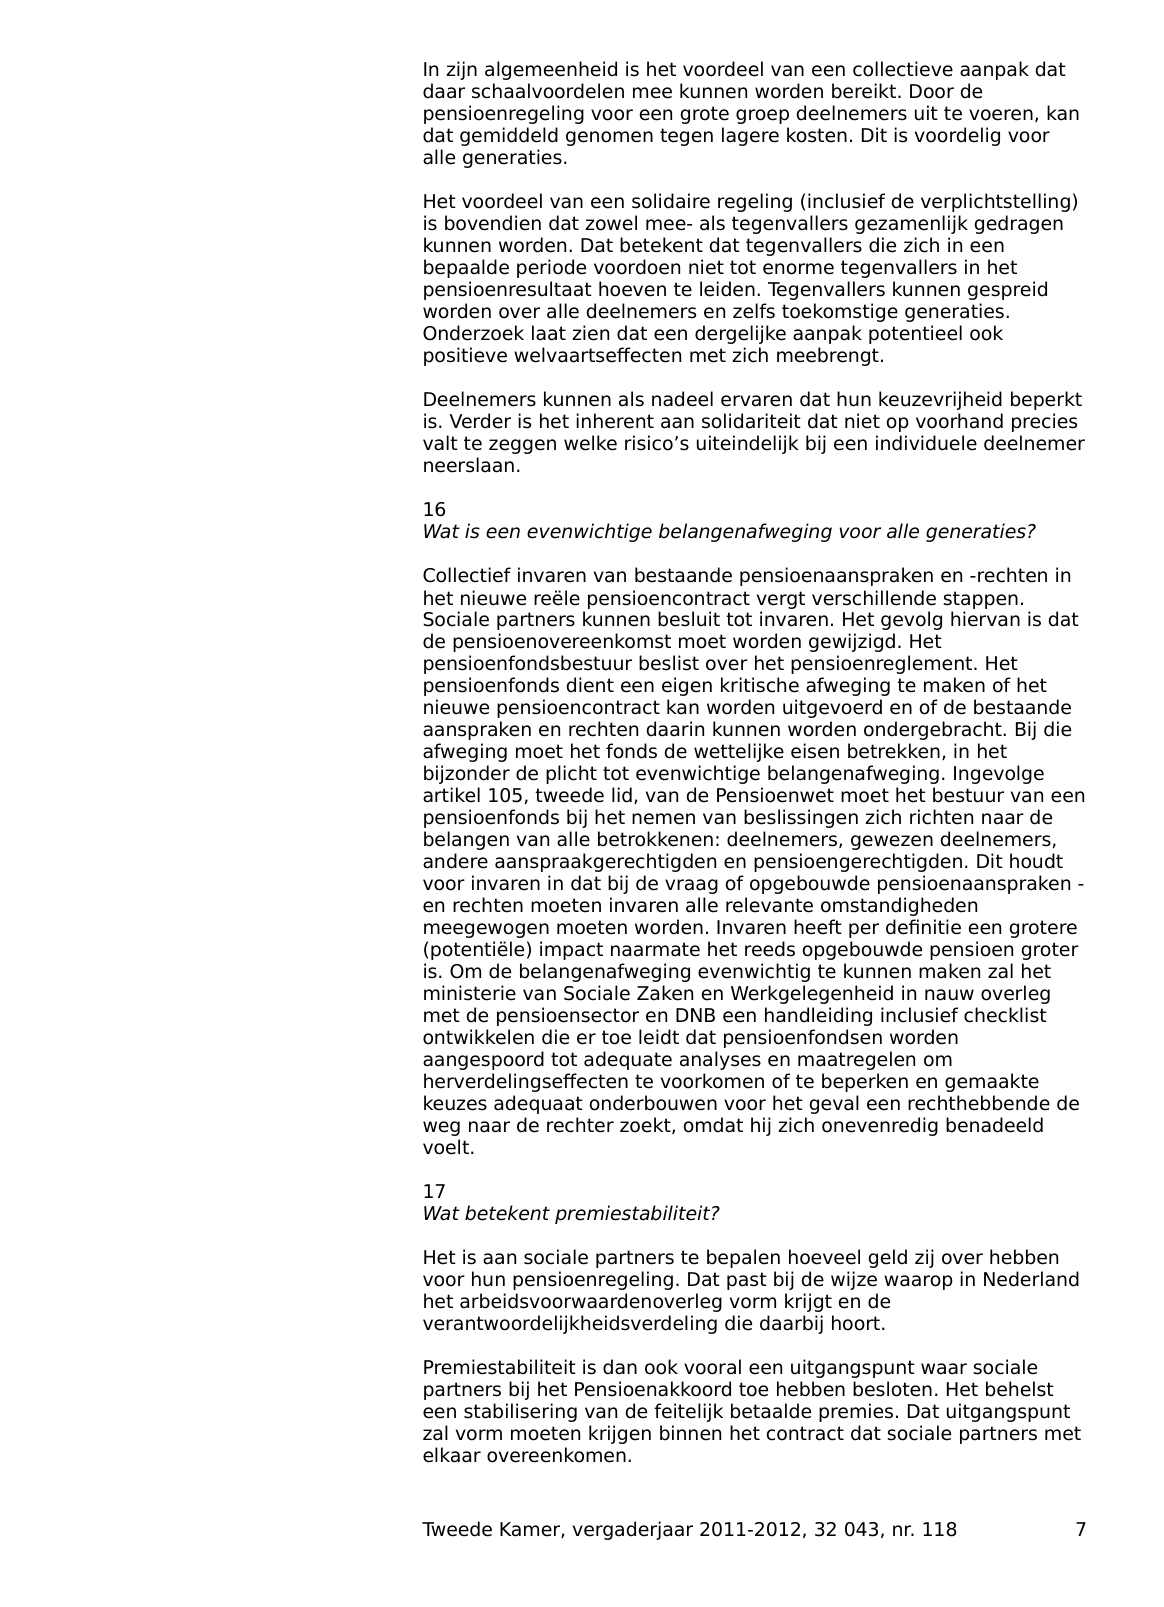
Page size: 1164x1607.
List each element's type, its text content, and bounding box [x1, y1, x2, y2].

text Het voordeel van een solidaire regeling (inclusief de verplichtstelling) is bovendien dat zowel mee- als tegenvallers gezamenlijk gedragen kunnen worden. Dat betekent dat tegenvallers die zich in een bepaalde periode voordoen niet tot enorme tegenvallers in het pensioenresultaat hoeven te leiden. Tegenvallers kunnen gespreid worden over alle deelnemers en zelfs toekomstige generaties. Onderzoek laat zien dat een dergelijke aanpak potentieel ook positieve welvaartseffecten met zich meebrengt. [422, 191, 1087, 367]
text Wat is een evenwichtige belangenafweging voor alle generaties? [422, 521, 1087, 543]
text 17 [422, 1181, 1087, 1203]
text Het is aan sociale partners te bepalen hoeveel geld zij over hebben voor hun pensioenregeling. Dat past bij de wijze waarop in Nederland het arbeidsvoorwaardenoverleg vorm krijgt en de verantwoordelijkheidsverdeling die daarbij hoort. [422, 1247, 1087, 1335]
text Wat betekent premiestabiliteit? [422, 1203, 1087, 1225]
text Deelnemers kunnen als nadeel ervaren dat hun keuzevrijheid beperkt is. Verder is het inherent aan solidariteit dat niet op voorhand precies valt te zeggen welke risico’s uiteindelijk bij een individuele deelnemer neerslaan. [422, 389, 1087, 477]
text Premiestabiliteit is dan ook vooral een uitgangspunt waar sociale partners bij het Pensioenakkoord toe hebben besloten. Het behelst een stabilisering van de feitelijk betaalde premies. Dat uitgangspunt zal vorm moeten krijgen binnen het contract dat sociale partners met elkaar overeenkomen. [422, 1357, 1087, 1467]
text In zijn algemeenheid is het voordeel van een collectieve aanpak dat daar schaalvoordelen mee kunnen worden bereikt. Door de pensioenregeling voor een grote groep deelnemers uit te voeren, kan dat gemiddeld genomen tegen lagere kosten. Dit is voordelig voor alle generaties. [422, 59, 1087, 169]
text Collectief invaren van bestaande pensioenaanspraken en -rechten in het nieuwe reële pensioencontract vergt verschillende stappen. Sociale partners kunnen besluit tot invaren. Het gevolg hiervan is dat de pensioenovereenkomst moet worden gewijzigd. Het pensioenfondsbestuur beslist over het pensioenreglement. Het pensioenfonds dient een eigen kritische afweging te maken of het nieuwe pensioencontract kan worden uitgevoerd en of de bestaande aanspraken en rechten daarin kunnen worden ondergebracht. Bij die afweging moet het fonds de wettelijke eisen betrekken, in het bijzonder de plicht tot evenwichtige belangenafweging. Ingevolge artikel 105, tweede lid, van de Pensioenwet moet het bestuur van een pensioenfonds bij het nemen van beslissingen zich richten naar de belangen van alle betrokkenen: deelnemers, gewezen deelnemers, andere aanspraakgerechtigden en pensioengerechtigden. Dit houdt voor invaren in dat bij de vraag of opgebouwde pensioenaanspraken -en rechten moeten invaren alle relevante omstandigheden meegewogen moeten worden. Invaren heeft per definitie een grotere (potentiële) impact naarmate het reeds opgebouwde pensioen groter is. Om de belangenafweging evenwichtig te kunnen maken zal het ministerie van Sociale Zaken en Werkgelegenheid in nauw overleg met de pensioensector en DNB een handleiding inclusief checklist ontwikkelen die er toe leidt dat pensioenfondsen worden aangespoord tot adequate analyses en maatregelen om herverdelingseffecten te voorkomen of te beperken en gemaakte keuzes adequaat onderbouwen voor het geval een rechthebbende de weg naar de rechter zoekt, omdat hij zich onevenredig benadeeld voelt. [422, 565, 1087, 1159]
text 16 [422, 499, 1087, 521]
